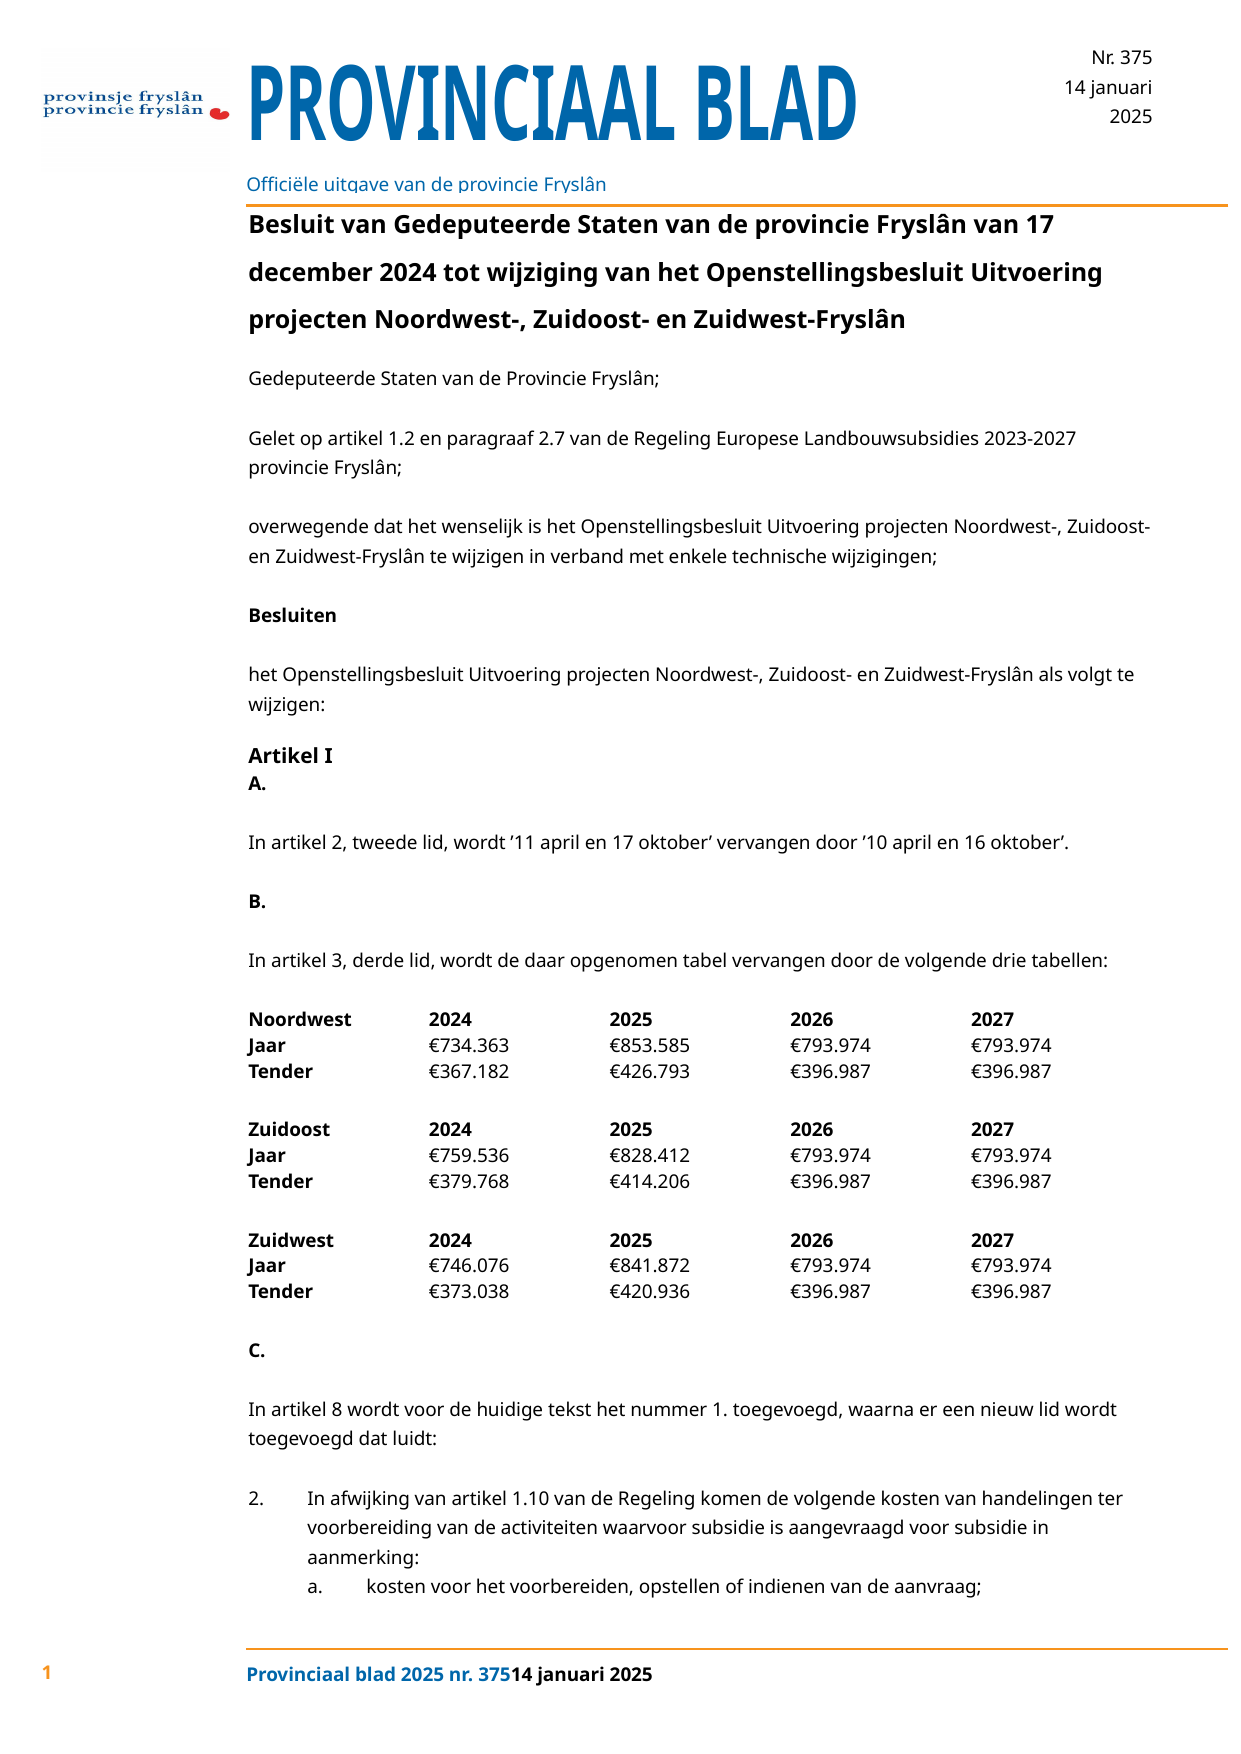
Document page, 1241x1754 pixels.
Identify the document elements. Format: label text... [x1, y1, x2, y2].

table_cell €373.038 [429, 1278, 609, 1304]
table_cell €420.936 [609, 1278, 790, 1304]
table_cell €396.987 [971, 1058, 1152, 1084]
table_cell €793.974 [790, 1032, 971, 1058]
text A. [248, 770, 1152, 796]
table_cell €396.987 [790, 1058, 971, 1084]
table_header 2027 [971, 1007, 1152, 1032]
text In artikel 2, tweede lid, wordt ’11 april en 17 oktober’ vervangen door ’10 april en 16 oktober’. [248, 829, 1152, 855]
table_cell €396.987 [971, 1278, 1152, 1304]
picture [41, 47, 231, 172]
text Gedeputeerde Staten van de Provincie Fryslân; [248, 366, 1152, 391]
list kosten voor het voorbereiden, opstellen of indienen van de aanvraag; [307, 1573, 1152, 1599]
table_cell €793.974 [971, 1143, 1152, 1168]
text het Openstellingsbesluit Uitvoering projecten Noordwest-, Zuidoost- en Zuidwest-Fryslân als volgt te wijzigen: [248, 661, 1152, 717]
table_header Zuidwest [248, 1227, 429, 1252]
list In afwijking van artikel 1.10 van de Regeling komen de volgende kosten van handelingen ter voorbereiding van de activiteiten waarvoor subsidie is aangevraagd voor subsidie in aanmerking: [248, 1485, 1152, 1569]
text overwegende dat het wenselijk is het Openstellingsbesluit Uitvoering projecten Noordwest-, Zuidoost- en Zuidwest-Fryslân te wijzigen in verband met enkele technische wijzigingen; [248, 513, 1152, 569]
table_cell €841.872 [609, 1253, 790, 1278]
table_cell €396.987 [971, 1168, 1152, 1194]
text Besluit van Gedeputeerde Staten van de provincie Fryslân van 17 december 2024 tot wijziging van het Openstellingsbesluit Uitvoering projecten Noordwest-, Zuidoost- en Zuidwest-Fryslân [248, 207, 1152, 336]
table_cell €396.987 [790, 1278, 971, 1304]
table_header 2025 [609, 1227, 790, 1252]
table_cell €793.974 [790, 1143, 971, 1168]
text In artikel 3, derde lid, wordt de daar opgenomen tabel vervangen door de volgende drie tabellen: [248, 947, 1152, 973]
table_cell Tender [248, 1278, 429, 1304]
text C. [248, 1337, 1152, 1362]
table_header 2024 [429, 1117, 609, 1142]
table_cell Jaar [248, 1143, 429, 1168]
table_header 2025 [609, 1007, 790, 1032]
table_header 2025 [609, 1117, 790, 1142]
table_header 2024 [429, 1227, 609, 1252]
table_header 2027 [971, 1117, 1152, 1142]
table_cell €828.412 [609, 1143, 790, 1168]
text Gelet op artikel 1.2 en paragraaf 2.7 van de Regeling Europese Landbouwsubsidies 2023-2027 provincie Fryslân; [248, 425, 1152, 480]
table_header 2026 [790, 1007, 971, 1032]
text In artikel 8 wordt voor de huidige tekst het nummer 1. toegevoegd, waarna er een nieuw lid wordt toegevoegd dat luidt: [248, 1396, 1152, 1451]
table_cell €367.182 [429, 1058, 609, 1084]
table_cell €426.793 [609, 1058, 790, 1084]
text B. [248, 888, 1152, 914]
table_cell Tender [248, 1168, 429, 1194]
table_cell €396.987 [790, 1168, 971, 1194]
table_header 2026 [790, 1227, 971, 1252]
table_cell Jaar [248, 1032, 429, 1058]
table_header 2027 [971, 1227, 1152, 1252]
table_cell €734.363 [429, 1032, 609, 1058]
table_header Zuidoost [248, 1117, 429, 1142]
table_cell €759.536 [429, 1143, 609, 1168]
table_cell €746.076 [429, 1253, 609, 1278]
text Besluiten [248, 602, 1152, 628]
table_cell €793.974 [971, 1253, 1152, 1278]
table_header 2024 [429, 1007, 609, 1032]
table_cell Jaar [248, 1253, 429, 1278]
text Artikel I [248, 741, 1152, 770]
table_cell €853.585 [609, 1032, 790, 1058]
table_cell €793.974 [790, 1253, 971, 1278]
table_header Noordwest [248, 1007, 429, 1032]
table_cell Tender [248, 1058, 429, 1084]
table_cell €414.206 [609, 1168, 790, 1194]
table_header 2026 [790, 1117, 971, 1142]
table_cell €379.768 [429, 1168, 609, 1194]
table_cell €793.974 [971, 1032, 1152, 1058]
